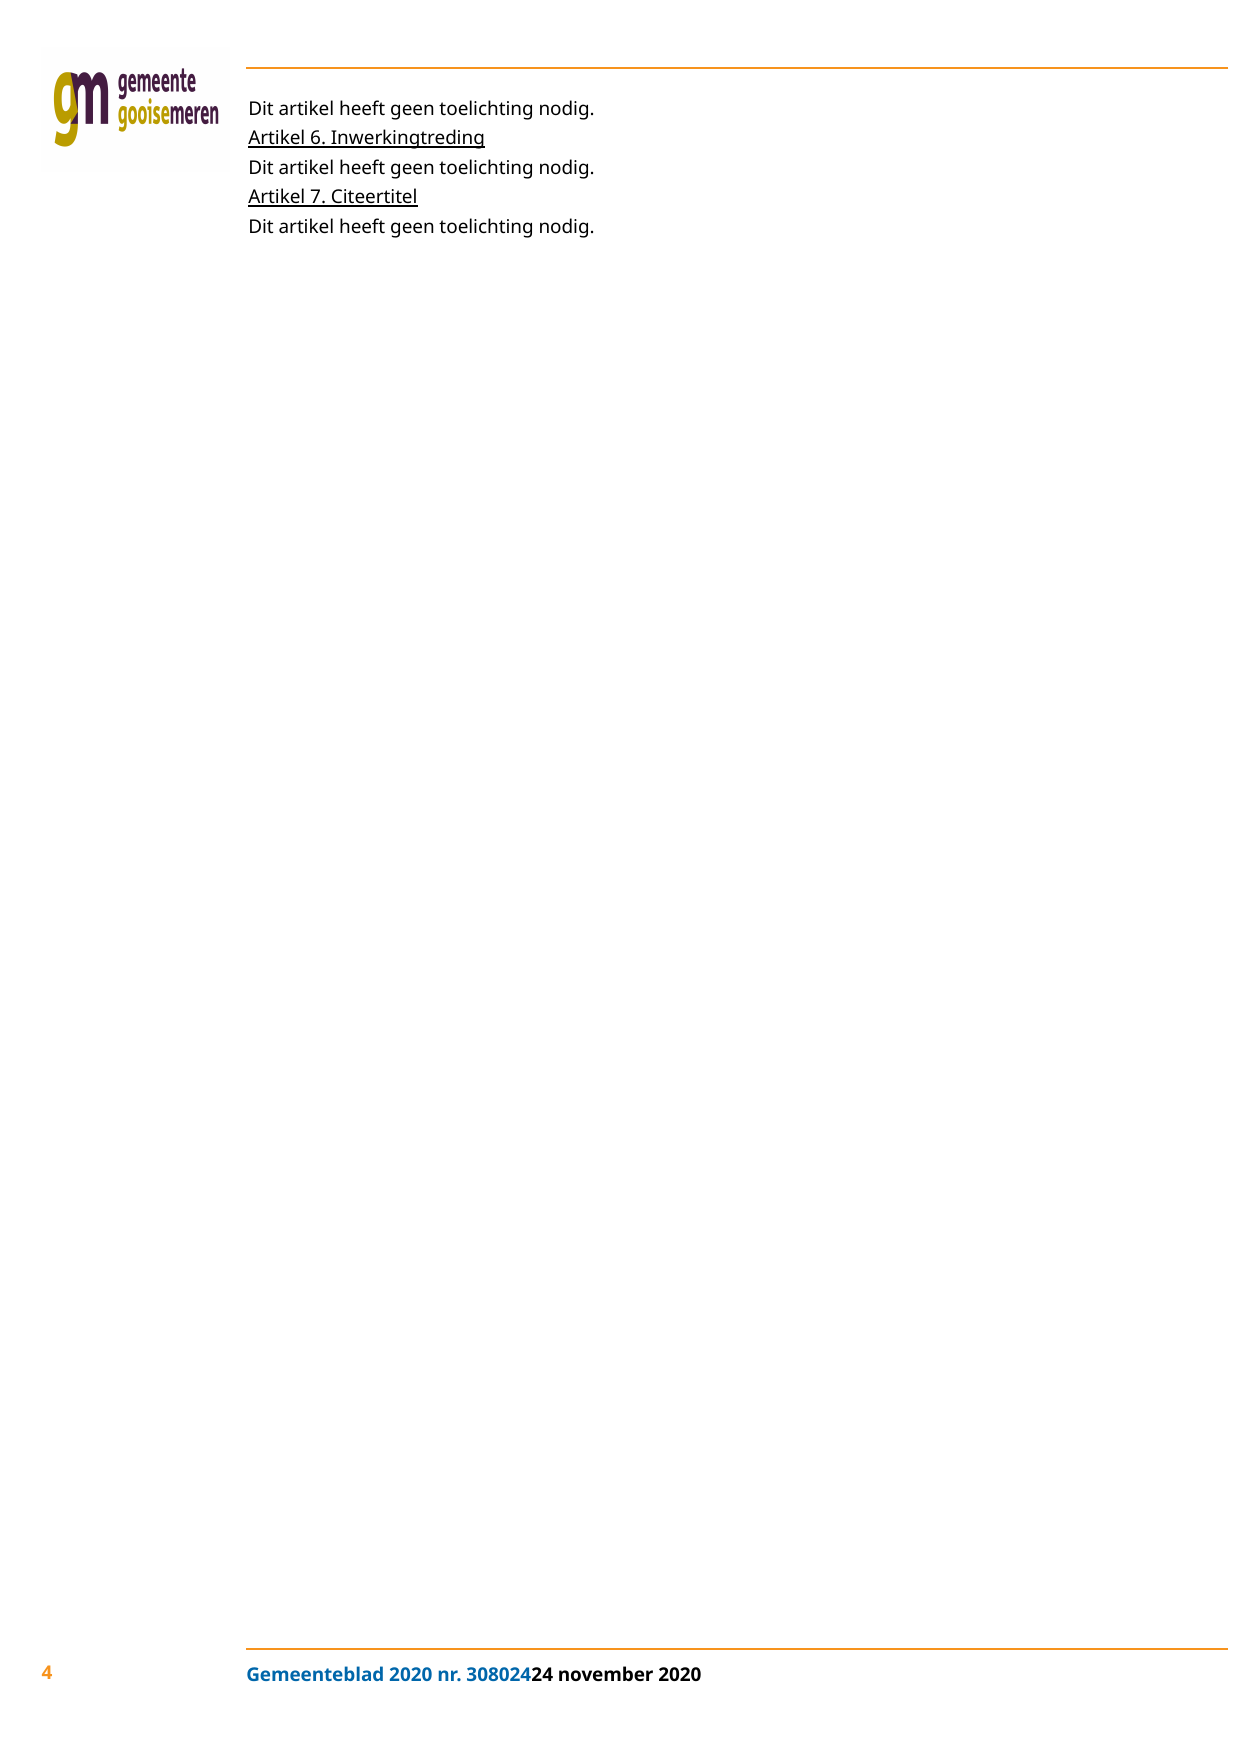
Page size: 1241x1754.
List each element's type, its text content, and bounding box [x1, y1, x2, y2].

text Artikel 7. Citeertitel [248, 183, 1152, 209]
picture [41, 47, 231, 172]
text Artikel 6. Inwerkingtreding [248, 124, 1152, 150]
text Dit artikel heeft geen toelichting nodig. [248, 213, 1152, 239]
text Dit artikel heeft geen toelichting nodig. [248, 95, 1152, 121]
text Dit artikel heeft geen toelichting nodig. [248, 154, 1152, 180]
